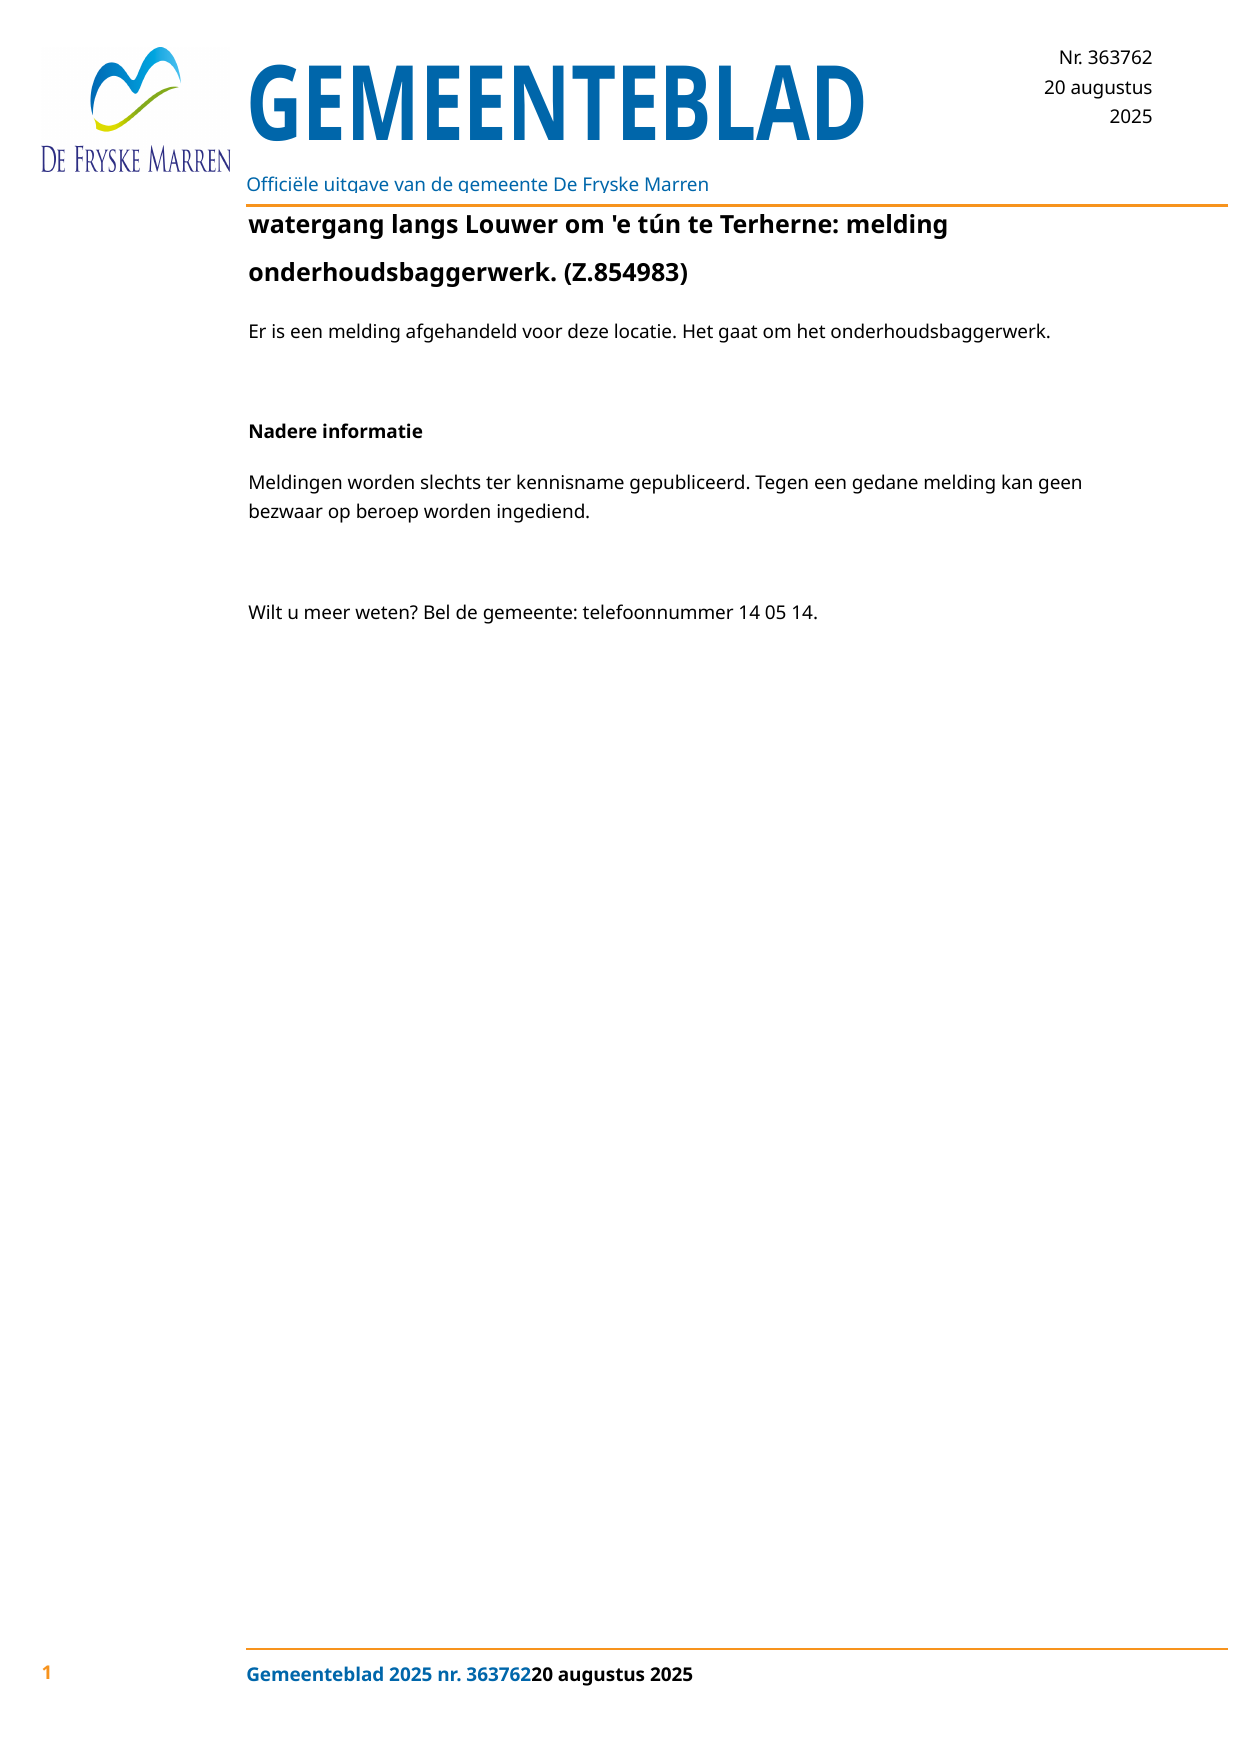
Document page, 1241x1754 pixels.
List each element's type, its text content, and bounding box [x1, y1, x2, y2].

text watergang langs Louwer om 'e tún te Terherne: melding onderhoudsbaggerwerk. (Z.854983) [248, 207, 1152, 288]
picture [41, 47, 231, 172]
text Er is een melding afgehandeld voor deze locatie. Het gaat om het onderhoudsbaggerwerk. [248, 318, 1152, 344]
text Meldingen worden slechts ter kennisname gepubliceerd. Tegen een gedane melding kan geen bezwaar op beroep worden ingediend. [248, 469, 1152, 524]
text Wilt u meer weten? Bel de gemeente: telefoonnummer 14 05 14. [248, 599, 1152, 625]
text Nadere informatie [248, 419, 1152, 444]
